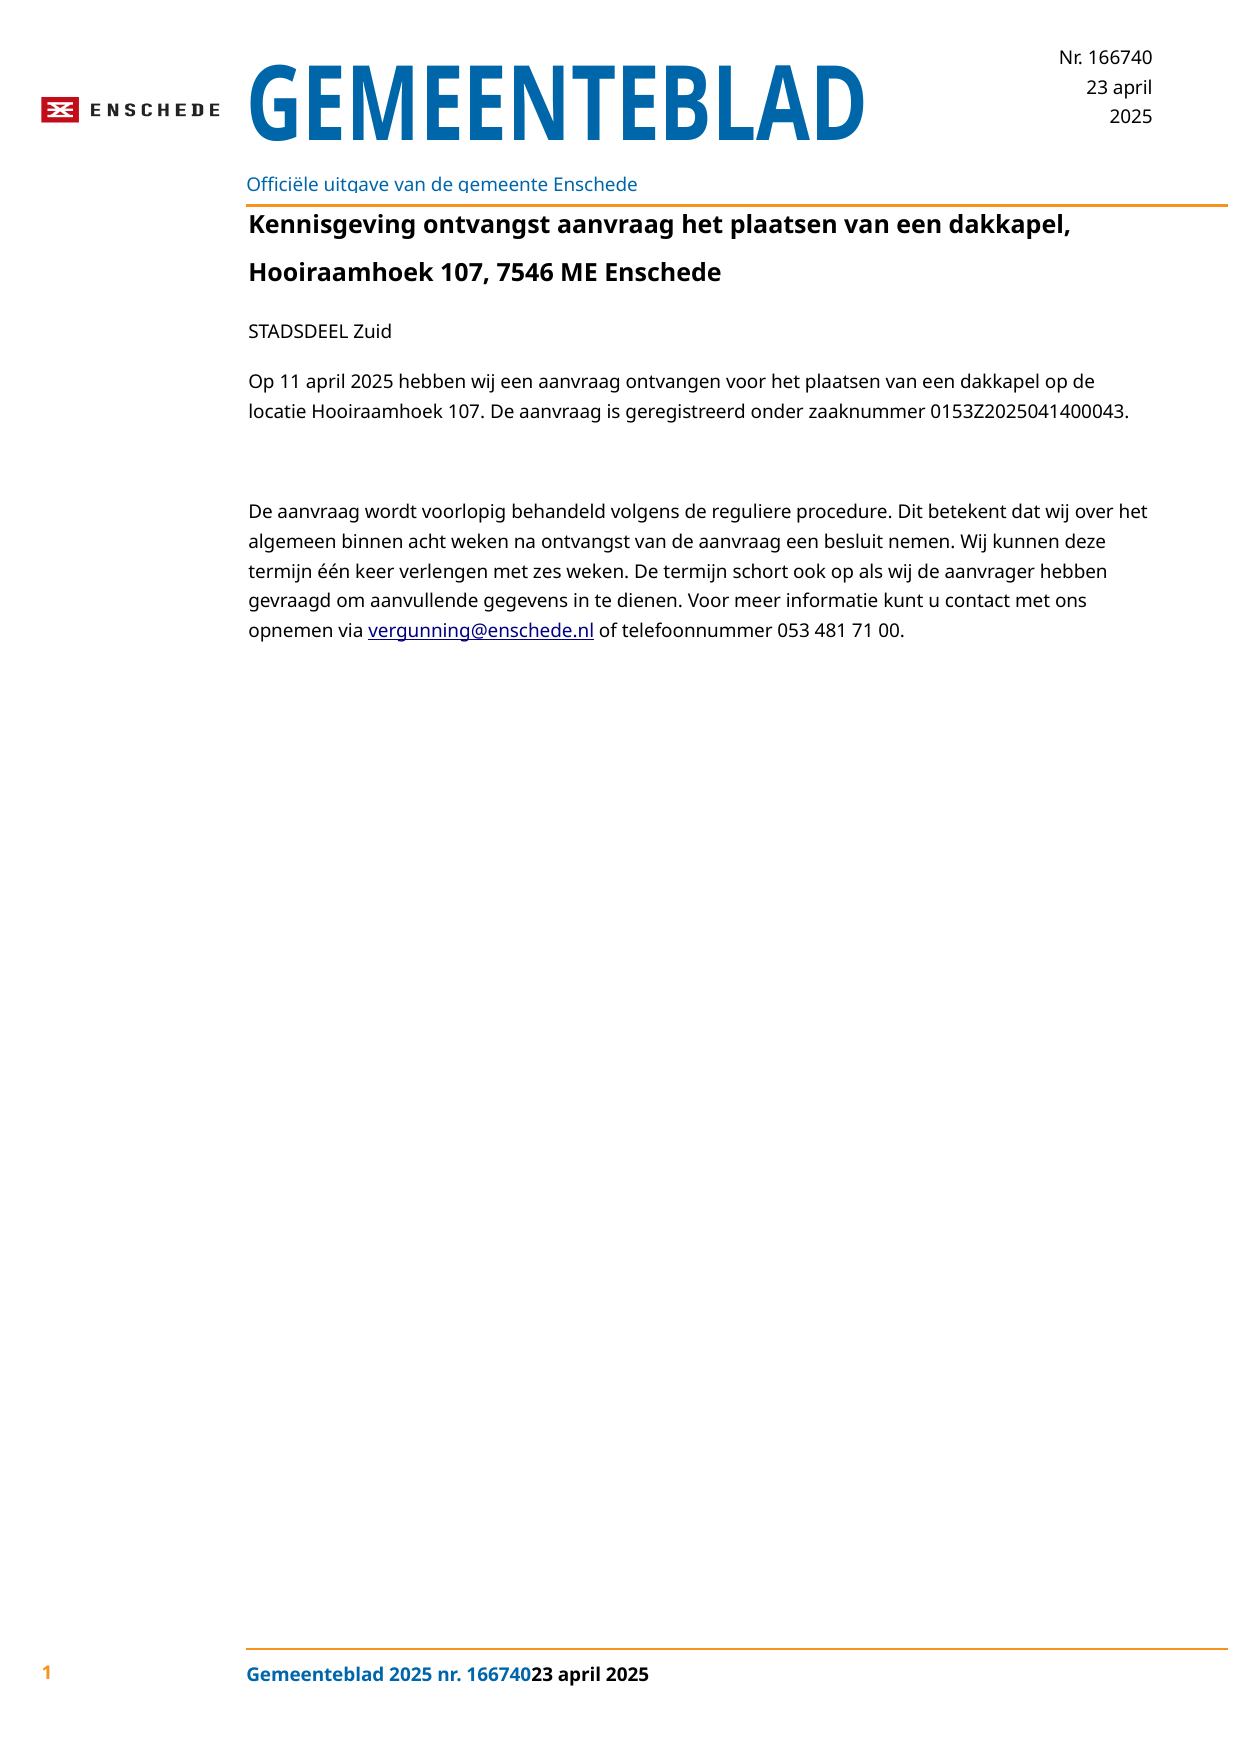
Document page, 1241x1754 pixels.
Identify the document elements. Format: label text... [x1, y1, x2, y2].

text STADSDEEL Zuid [248, 318, 1152, 344]
text De aanvraag wordt voorlopig behandeld volgens de reguliere procedure. Dit betekent dat wij over het algemeen binnen acht weken na ontvangst van de aanvraag een besluit nemen. Wij kunnen deze termijn één keer verlengen met zes weken. De termijn schort ook op als wij de aanvrager hebben gevraagd om aanvullende gegevens in te dienen. Voor meer informatie kunt u contact met ons opnemen via vergunning@enschede.nl of telefoonnummer 053 481 71 00. [248, 499, 1152, 643]
text Kennisgeving ontvangst aanvraag het plaatsen van een dakkapel, Hooiraamhoek 107, 7546 ME Enschede [248, 207, 1152, 288]
text Op 11 april 2025 hebben wij een aanvraag ontvangen voor het plaatsen van een dakkapel op de locatie Hooiraamhoek 107. De aanvraag is geregistreerd onder zaaknummer 0153Z2025041400043. [248, 368, 1152, 424]
picture [41, 47, 231, 172]
